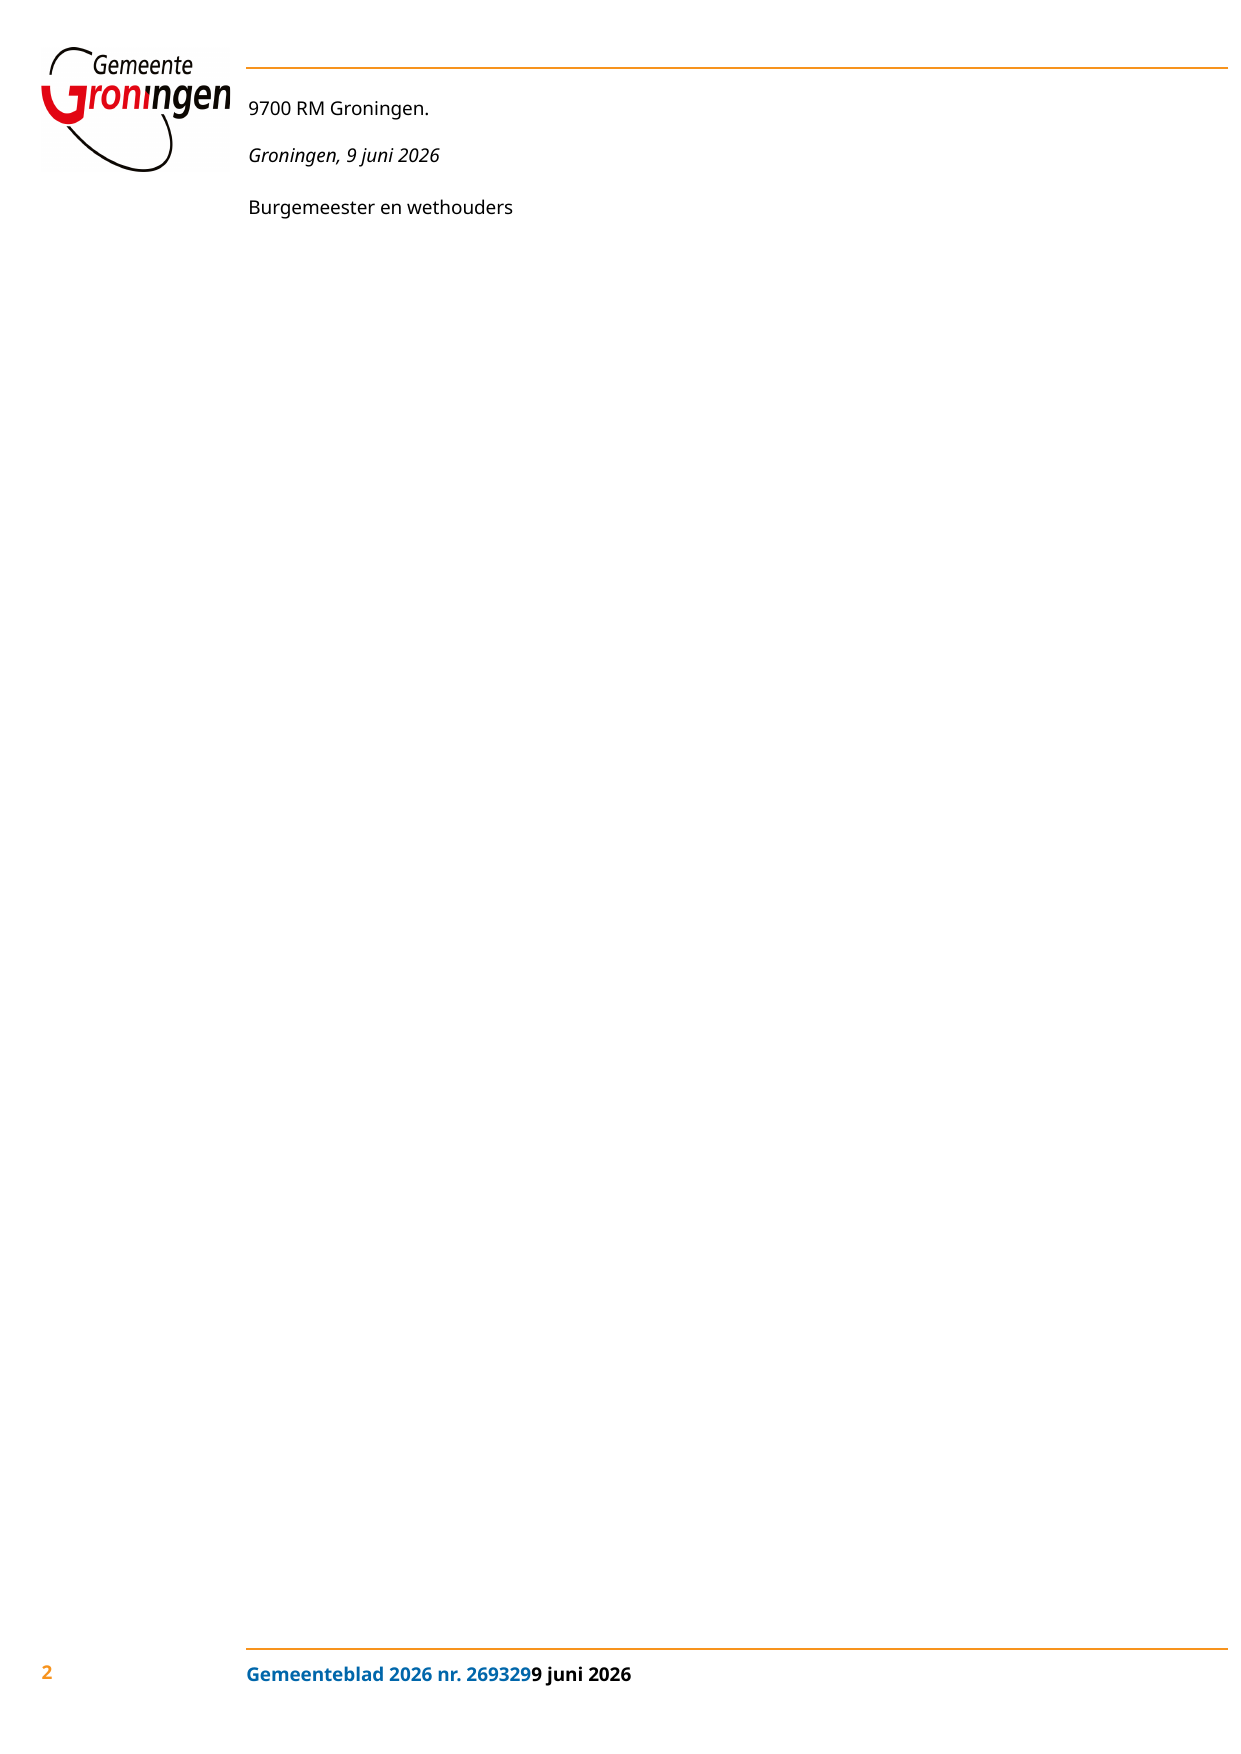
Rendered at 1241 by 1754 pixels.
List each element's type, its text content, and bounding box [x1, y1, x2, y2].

picture [41, 47, 231, 172]
text Groningen, 9 juni 2026 [248, 143, 1152, 168]
text Burgemeester en wethouders [248, 194, 1152, 220]
text 9700 RM Groningen. [248, 95, 1152, 121]
